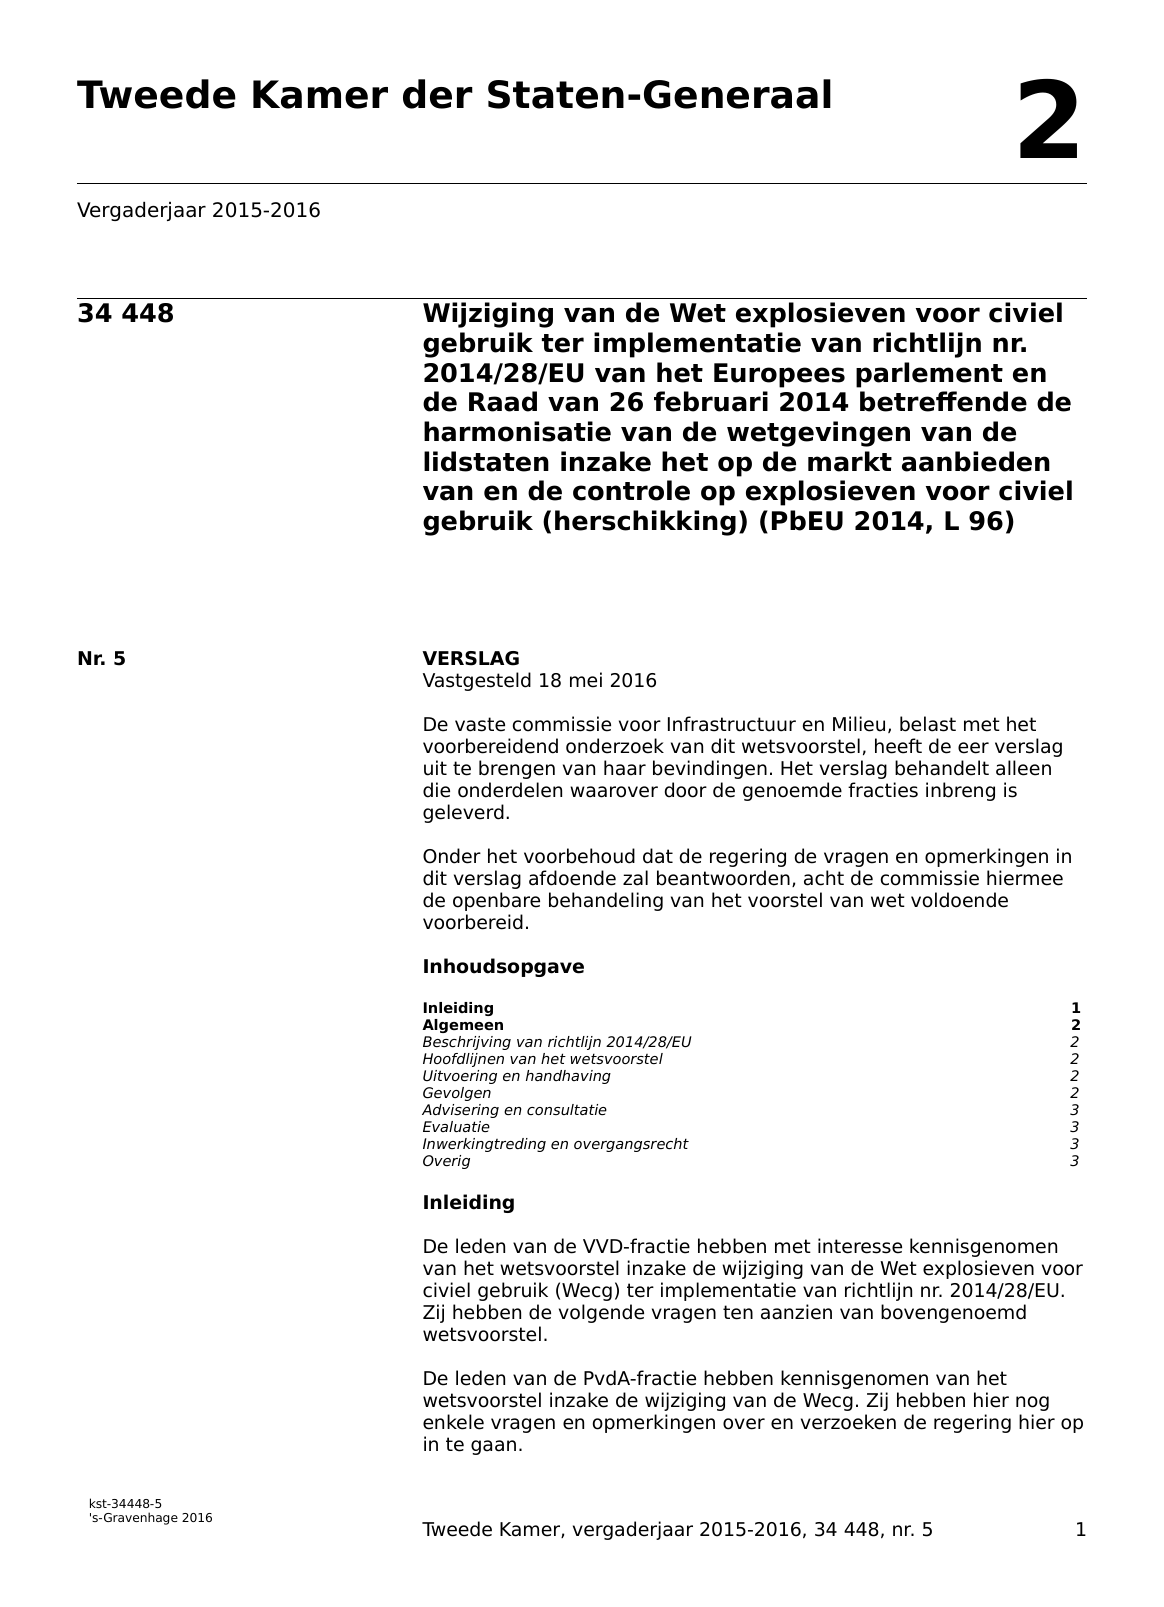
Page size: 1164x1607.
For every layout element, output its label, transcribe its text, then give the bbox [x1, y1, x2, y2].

text Onder het voorbehoud dat de regering de vragen en opmerkingen in dit verslag afdoende zal beantwoorden, acht de commissie hiermee de openbare behandeling van het voorstel van wet voldoende voorbereid. [422, 846, 1087, 934]
table_cell Gevolgen [422, 1085, 1003, 1102]
text De vaste commissie voor Infrastructuur en Milieu, belast met het voorbereidend onderzoek van dit wetsvoorstel, heeft de eer verslag uit te brengen van haar bevindingen. Het verslag behandelt alleen die onderdelen waarover door de genoemde fracties inbreng is geleverd. [422, 714, 1087, 823]
subtitle Nr. 5 VERSLAG [77, 647, 1087, 669]
table_header 2 [886, 59, 1087, 183]
subtitle Inleiding [422, 1192, 1087, 1214]
table_cell 2 [1003, 1051, 1087, 1068]
text kst-34448-5 [88, 1497, 323, 1511]
table_cell 3 [1003, 1153, 1087, 1169]
table_cell Beschrijving van richtlijn 2014/28/EU [422, 1034, 1003, 1051]
table_header Inleiding [422, 1000, 1003, 1017]
table_cell Evaluatie [422, 1119, 1003, 1136]
table_cell Advisering en consultatie [422, 1102, 1003, 1118]
table_header 1 [1003, 1000, 1087, 1017]
text De leden van de VVD-fractie hebben met interesse kennisgenomen van het wetsvoorstel inzake de wijziging van de Wet explosieven voor civiel gebruik (Wecg) ter implementatie van richtlijn nr. 2014/28/EU. Zij hebben de volgende vragen ten aanzien van bovengenoemd wetsvoorstel. [422, 1236, 1087, 1346]
table_cell Algemeen [422, 1017, 1003, 1034]
text De leden van de PvdA-fractie hebben kennisgenomen van het wetsvoorstel inzake de wijziging van de Wecg. Zij hebben hier nog enkele vragen en opmerkingen over en verzoeken de regering hier op in te gaan. [422, 1368, 1087, 1456]
text Vastgesteld 18 mei 2016 [422, 669, 1087, 691]
table_cell Uitvoering en handhaving [422, 1068, 1003, 1084]
table_cell Hoofdlijnen van het wetsvoorstel [422, 1051, 1003, 1068]
subtitle 34 448 Wijziging van de Wet explosieven voor civiel gebruik ter implementatie van richtlijn nr. 2014/28/EU van het Europees parlement en de Raad van 26 februari 2014 betreffende de harmonisatie van de wetgevingen van de lidstaten inzake het op de markt aanbieden van en de controle op explosieven voor civiel gebruik (herschikking) (PbEU 2014, L 96) [77, 299, 1087, 536]
table_cell 3 [1003, 1102, 1087, 1118]
table_cell 3 [1003, 1136, 1087, 1152]
table_cell 2 [1003, 1017, 1087, 1034]
table_cell 2 [1003, 1034, 1087, 1051]
table_cell 2 [1003, 1068, 1087, 1084]
table_cell Vergaderjaar 2015-2016 [77, 184, 1087, 298]
subtitle Inhoudsopgave [422, 956, 1087, 978]
table_cell 3 [1003, 1119, 1087, 1136]
table_cell Inwerkingtreding en overgangsrecht [422, 1136, 1003, 1152]
table_cell Overig [422, 1153, 1003, 1169]
table_cell 2 [1003, 1085, 1087, 1102]
text 's-Gravenhage 2016 [88, 1511, 323, 1525]
table_header Tweede Kamer der Staten-Generaal [77, 59, 886, 183]
